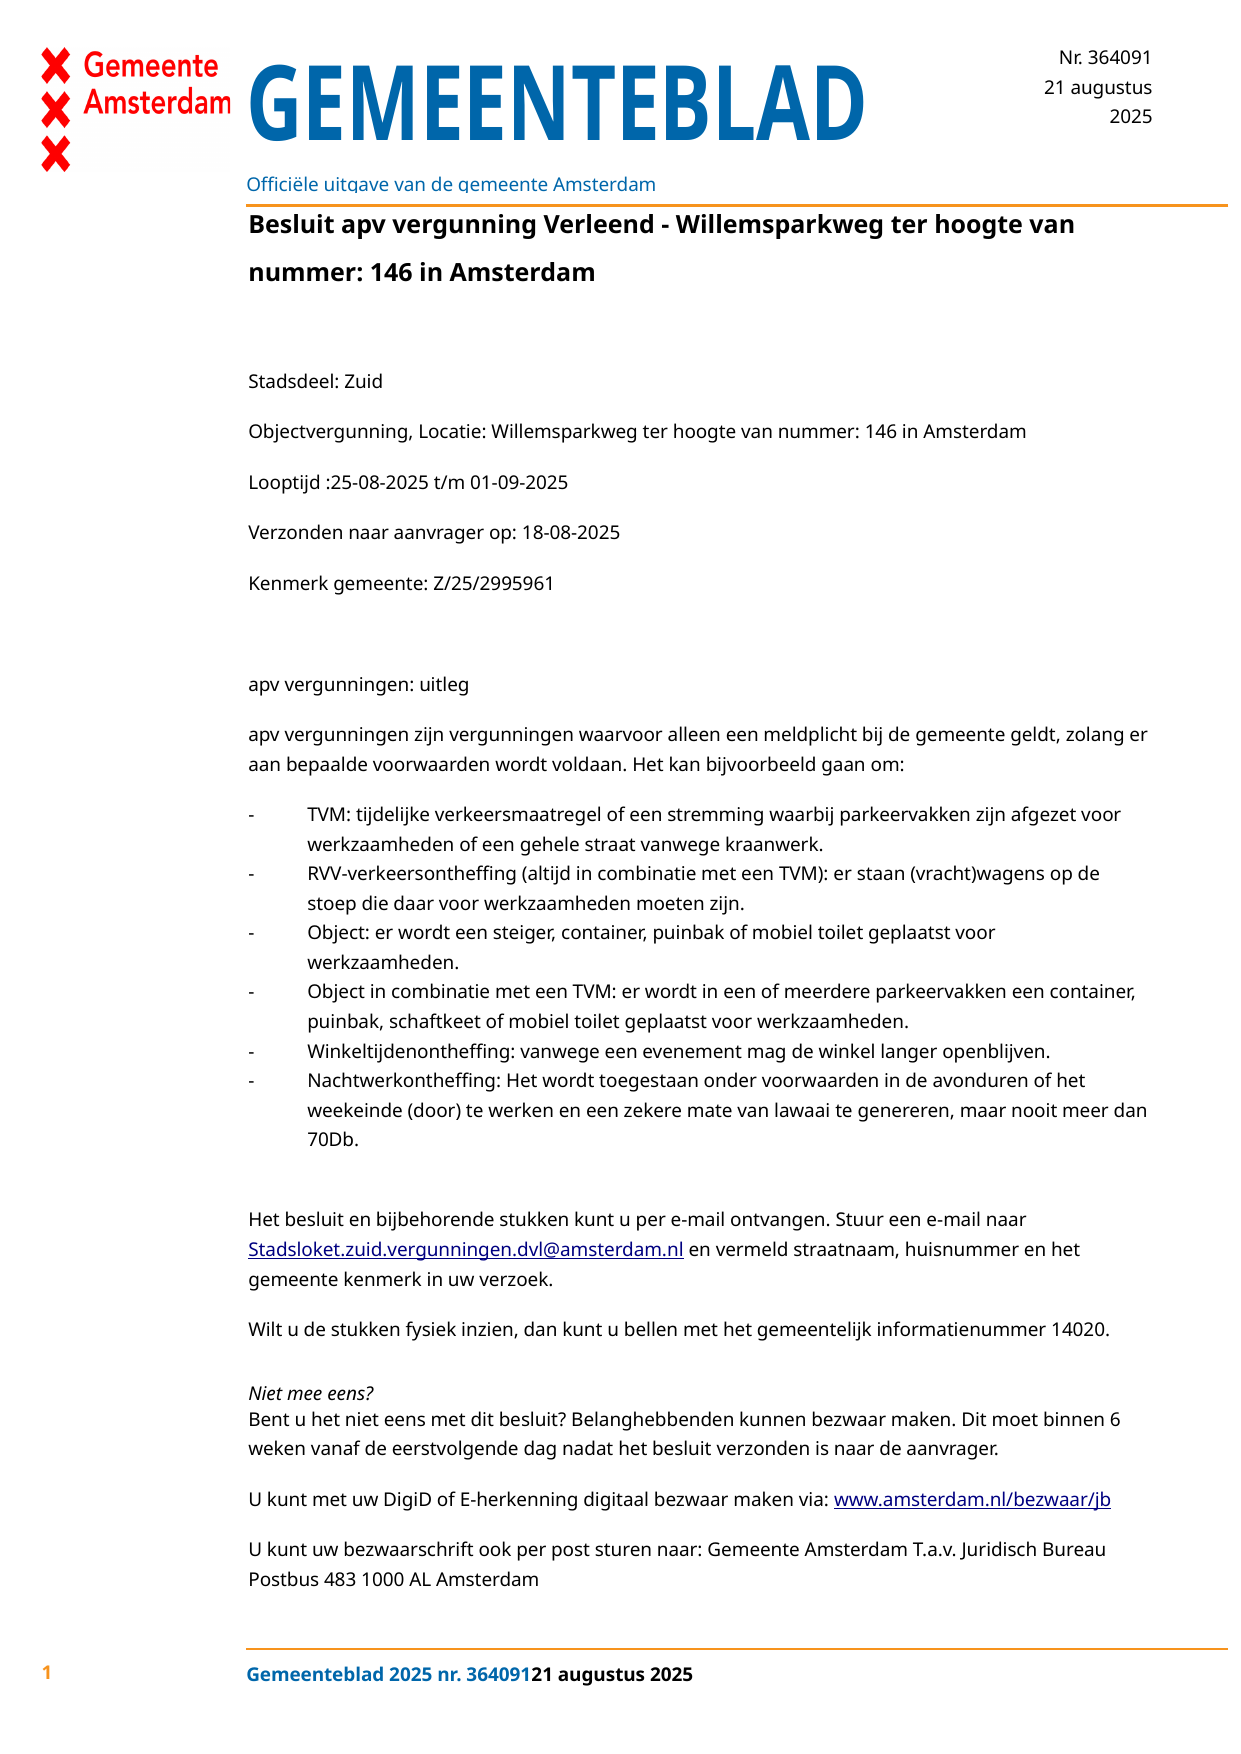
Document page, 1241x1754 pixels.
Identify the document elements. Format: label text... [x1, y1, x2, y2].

text Het besluit en bijbehorende stukken kunt u per e-mail ontvangen. Stuur een e-mail naar Stadsloket.zuid.vergunningen.dvl@amsterdam.nl en vermeld straatnaam, huisnummer en het gemeente kenmerk in uw verzoek. [248, 1207, 1152, 1292]
list Nachtwerkontheffing: Het wordt toegestaan onder voorwaarden in de avonduren of het weekeinde (door) te werken en een zekere mate van lawaai te genereren, maar nooit meer dan 70Db. [248, 1067, 1152, 1152]
text Kenmerk gemeente: Z/25/2995961 [248, 570, 1152, 596]
text Looptijd :25-08-2025 t/m 01-09-2025 [248, 469, 1152, 495]
picture [41, 47, 231, 172]
list TVM: tijdelijke verkeersmaatregel of een stremming waarbij parkeervakken zijn afgezet voor werkzaamheden of een gehele straat vanwege kraanwerk. [248, 801, 1152, 857]
text U kunt uw bezwaarschrift ook per post sturen naar: Gemeente Amsterdam T.a.v. Juridisch Bureau Postbus 483 1000 AL Amsterdam [248, 1536, 1152, 1592]
text U kunt met uw DigiD of E-herkenning digitaal bezwaar maken via: www.amsterdam.nl/bezwaar/jb [248, 1486, 1152, 1512]
list Object in combinatie met een TVM: er wordt in een of meerdere parkeervakken een container, puinbak, schaftkeet of mobiel toilet geplaatst voor werkzaamheden. [248, 979, 1152, 1034]
text apv vergunningen zijn vergunningen waarvoor alleen een meldplicht bij de gemeente geldt, zolang er aan bepaalde voorwaarden wordt voldaan. Het kan bijvoorbeeld gaan om: [248, 721, 1152, 777]
list RVV-verkeersontheffing (altijd in combinatie met een TVM): er staan (vracht)wagens op de stoep die daar voor werkzaamheden moeten zijn. [248, 860, 1152, 916]
text Verzonden naar aanvrager op: 18-08-2025 [248, 519, 1152, 545]
text Bent u het niet eens met dit besluit? Belanghebbenden kunnen bezwaar maken. Dit moet binnen 6 weken vanaf de eerstvolgende dag nadat het besluit verzonden is naar de aanvrager. [248, 1406, 1152, 1461]
list Object: er wordt een steiger, container, puinbak of mobiel toilet geplaatst voor werkzaamheden. [248, 919, 1152, 975]
text Wilt u de stukken fysiek inzien, dan kunt u bellen met het gemeentelijk informatienummer 14020. [248, 1316, 1152, 1342]
text Besluit apv vergunning Verleend - Willemsparkweg ter hoogte van nummer: 146 in Amsterdam [248, 207, 1152, 288]
text Objectvergunning, Locatie: Willemsparkweg ter hoogte van nummer: 146 in Amsterdam [248, 419, 1152, 444]
text Niet mee eens? [248, 1380, 1152, 1406]
text apv vergunningen: uitleg [248, 671, 1152, 697]
text Stadsdeel: Zuid [248, 368, 1152, 394]
list Winkeltijdenontheffing: vanwege een evenement mag de winkel langer openblijven. [248, 1038, 1152, 1064]
